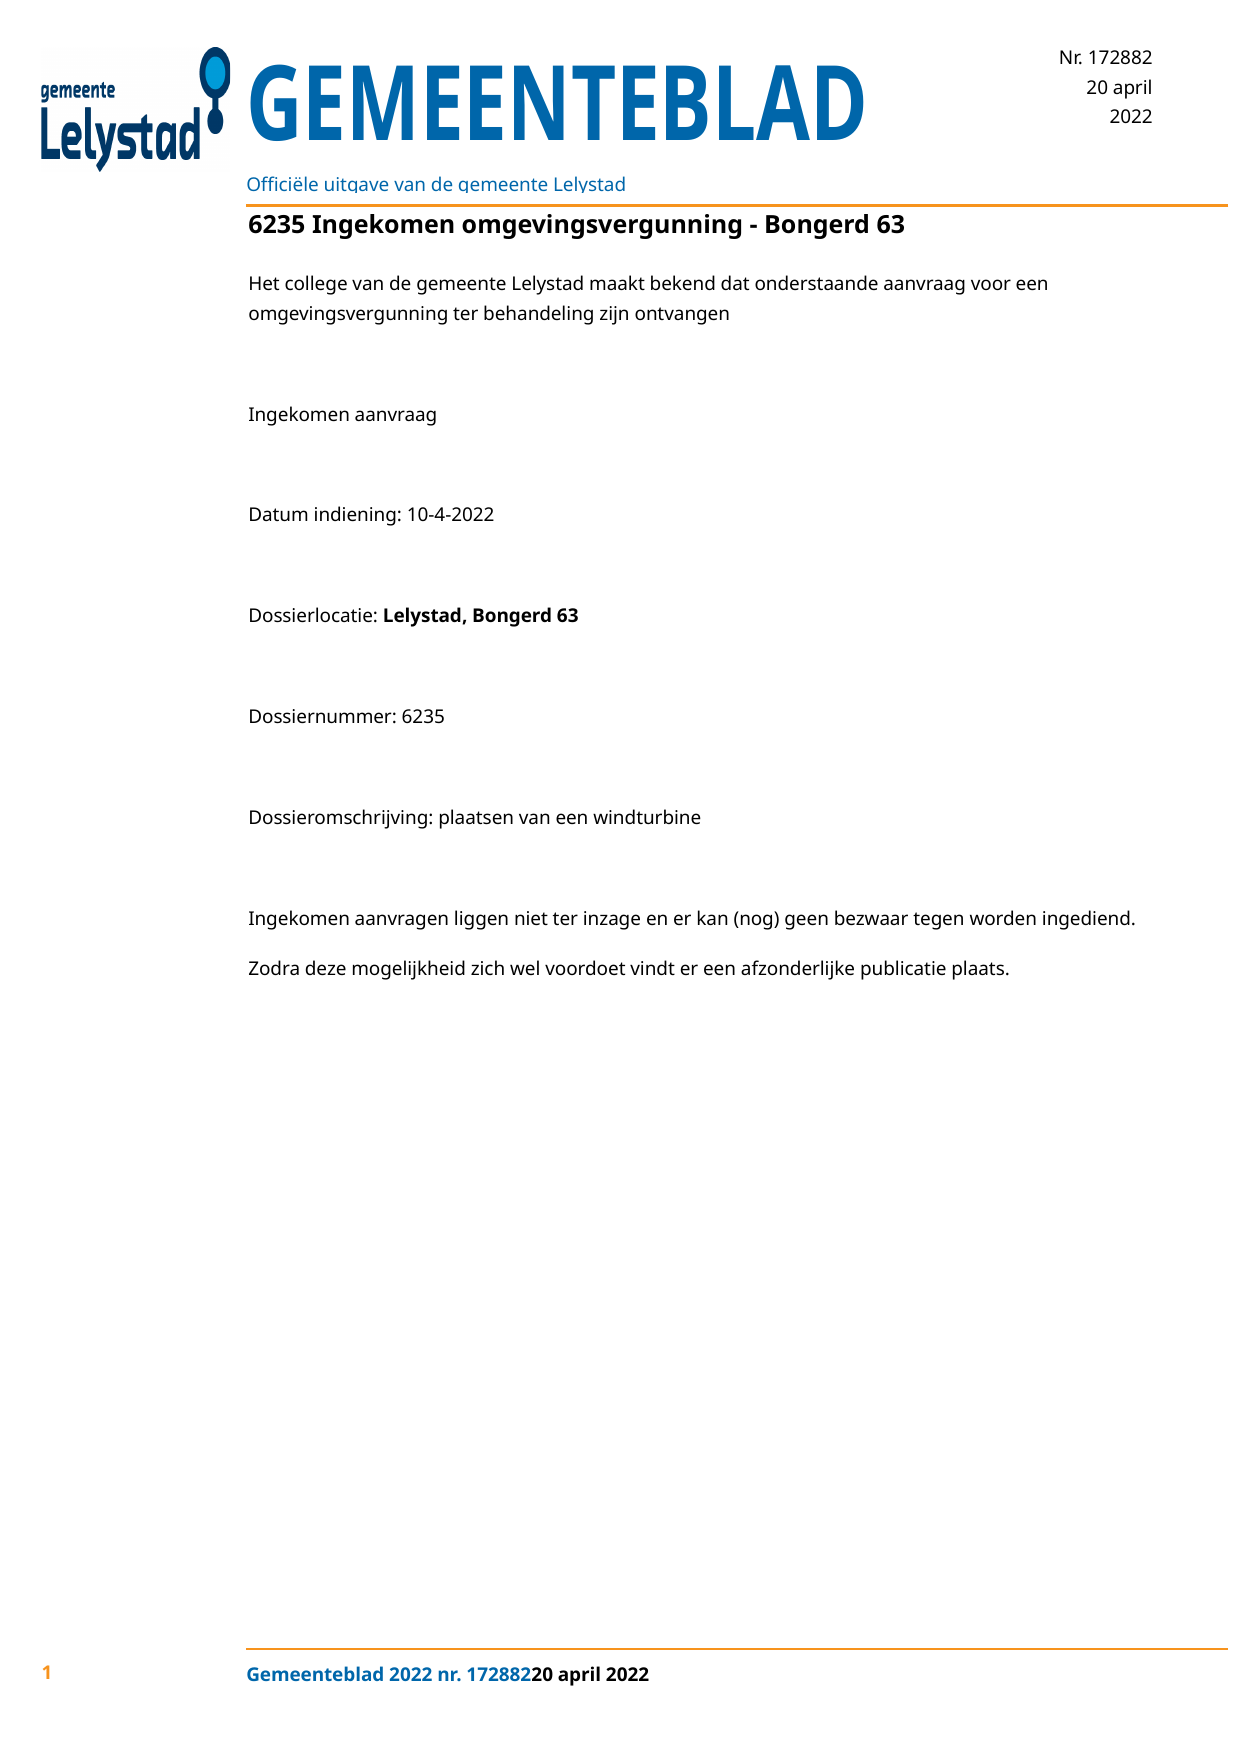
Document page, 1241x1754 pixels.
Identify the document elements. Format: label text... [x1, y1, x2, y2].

text Zodra deze mogelijkheid zich wel voordoet vindt er een afzonderlijke publicatie plaats. [248, 955, 1152, 981]
text 6235 Ingekomen omgevingsvergunning - Bongerd 63 [248, 207, 1152, 241]
picture [41, 47, 231, 172]
text Dossiernummer: 6235 [248, 703, 1152, 729]
text Ingekomen aanvraag [248, 401, 1152, 426]
text Dossieromschrijving: plaatsen van een windturbine [248, 804, 1152, 830]
text Datum indiening: 10-4-2022 [248, 502, 1152, 527]
text Ingekomen aanvragen liggen niet ter inzage en er kan (nog) geen bezwaar tegen worden ingediend. [248, 905, 1152, 931]
text Dossierlocatie: Lelystad, Bongerd 63 [248, 602, 1152, 628]
text Het college van de gemeente Lelystad maakt bekend dat onderstaande aanvraag voor een omgevingsvergunning ter behandeling zijn ontvangen [248, 270, 1152, 326]
